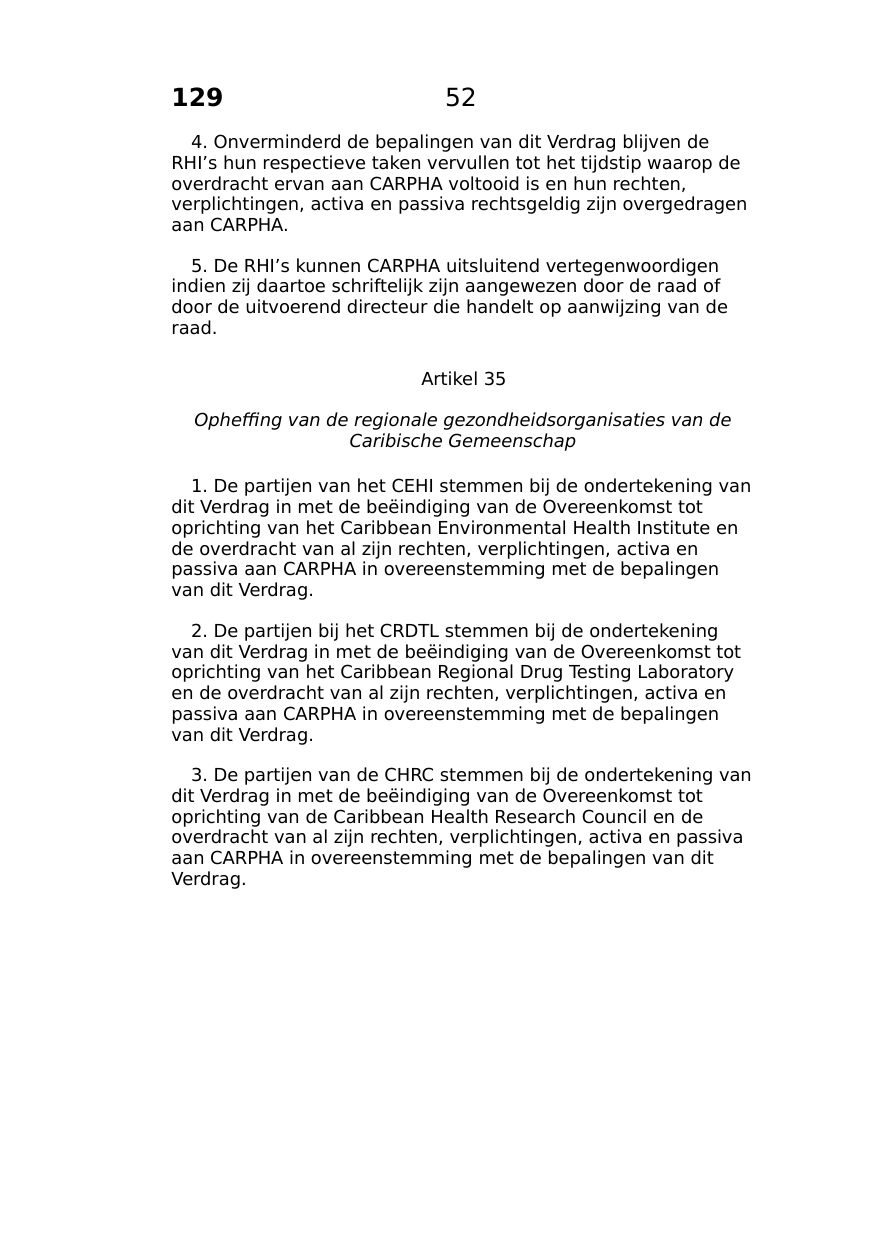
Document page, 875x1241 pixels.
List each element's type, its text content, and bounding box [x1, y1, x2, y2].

text 3. De partijen van de CHRC stemmen bij de ondertekening van dit Verdrag in met de beëindiging van de Overeenkomst tot oprichting van de Caribbean Health Research Council en de overdracht van al zijn rechten, verplichtingen, activa en passiva aan CARPHA in overeenstemming met de bepalingen van dit Verdrag. [171, 765, 756, 889]
text 4. Onverminderd de bepalingen van dit Verdrag blijven de RHI’s hun respectieve taken vervullen tot het tijdstip waarop de overdracht ervan aan CARPHA voltooid is en hun rechten, verplichtingen, activa en passiva rechtsgeldig zijn overgedragen aan CARPHA. [171, 132, 756, 236]
subtitle Artikel 35 Opheffing van de regionale gezondheidsorganisaties van de Caribische Gemeenschap [171, 368, 756, 451]
text 2. De partijen bij het CRDTL stemmen bij de ondertekening van dit Verdrag in met de beëindiging van de Overeenkomst tot oprichting van het Caribbean Regional Drug Testing Laboratory en de overdracht van al zijn rechten, verplichtingen, activa en passiva aan CARPHA in overeenstemming met de bepalingen van dit Verdrag. [171, 621, 756, 745]
text 1. De partijen van het CEHI stemmen bij de ondertekening van dit Verdrag in met de beëindiging van de Overeenkomst tot oprichting van het Caribbean Environmental Health Institute en de overdracht van al zijn rechten, verplichtingen, activa en passiva aan CARPHA in overeenstemming met de bepalingen van dit Verdrag. [171, 476, 756, 601]
text 5. De RHI’s kunnen CARPHA uitsluitend vertegenwoordigen indien zij daartoe schriftelijk zijn aangewezen door de raad of door de uitvoerend directeur die handelt op aanwijzing van de raad. [171, 256, 756, 338]
